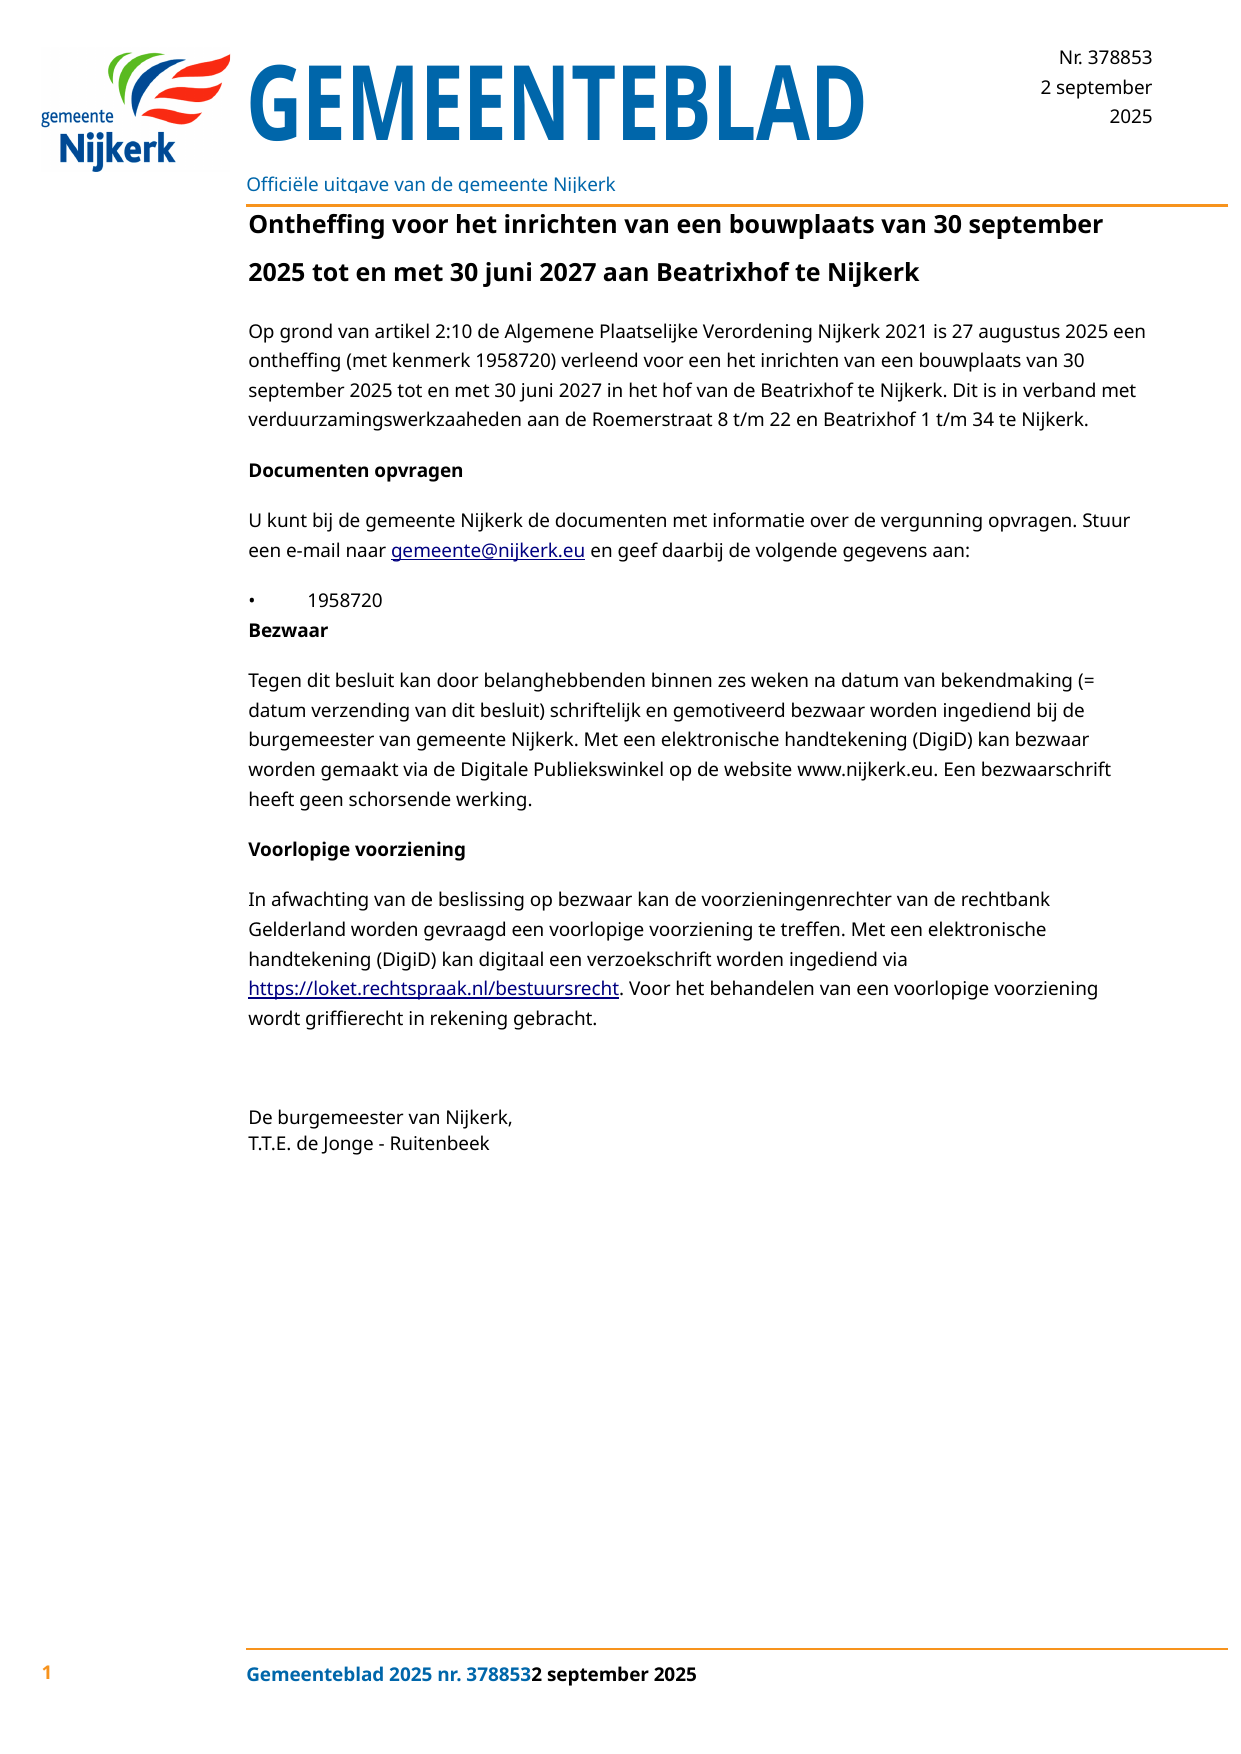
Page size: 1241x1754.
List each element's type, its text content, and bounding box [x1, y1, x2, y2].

text Tegen dit besluit kan door belanghebbenden binnen zes weken na datum van bekendmaking (= datum verzending van dit besluit) schriftelijk en gemotiveerd bezwaar worden ingediend bij de burgemeester van gemeente Nijkerk. Met een elektronische handtekening (DigiD) kan bezwaar worden gemaakt via de Digitale Publiekswinkel op de website www.nijkerk.eu. Een bezwaarschrift heeft geen schorsende werking. [248, 667, 1152, 812]
text Documenten opvragen [248, 457, 1152, 483]
text In afwachting van de beslissing op bezwaar kan de voorzieningenrechter van de rechtbank Gelderland worden gevraagd een voorlopige voorziening te treffen. Met een elektronische handtekening (DigiD) kan digitaal een verzoekschrift worden ingediend via https://loket.rechtspraak.nl/bestuursrecht. Voor het behandelen van een voorlopige voorziening wordt griffierecht in rekening gebracht. [248, 887, 1152, 1031]
text U kunt bij de gemeente Nijkerk de documenten met informatie over de vergunning opvragen. Stuur een e-mail naar gemeente@nijkerk.eu en geef daarbij de volgende gegevens aan: [248, 507, 1152, 563]
picture [41, 47, 231, 172]
text Bezwaar [248, 617, 1152, 643]
text De burgemeester van Nijkerk, [248, 1104, 1152, 1130]
text Voorlopige voorziening [248, 836, 1152, 862]
text Op grond van artikel 2:10 de Algemene Plaatselijke Verordening Nijkerk 2021 is 27 augustus 2025 een ontheffing (met kenmerk 1958720) verleend voor een het inrichten van een bouwplaats van 30 september 2025 tot en met 30 juni 2027 in het hof van de Beatrixhof te Nijkerk. Dit is in verband met verduurzamingswerkzaaheden aan de Roemerstraat 8 t/m 22 en Beatrixhof 1 t/m 34 te Nijkerk. [248, 318, 1152, 432]
list 1958720 [248, 587, 1152, 613]
text Ontheffing voor het inrichten van een bouwplaats van 30 september 2025 tot en met 30 juni 2027 aan Beatrixhof te Nijkerk [248, 207, 1152, 288]
text T.T.E. de Jonge - Ruitenbeek [248, 1130, 1152, 1156]
